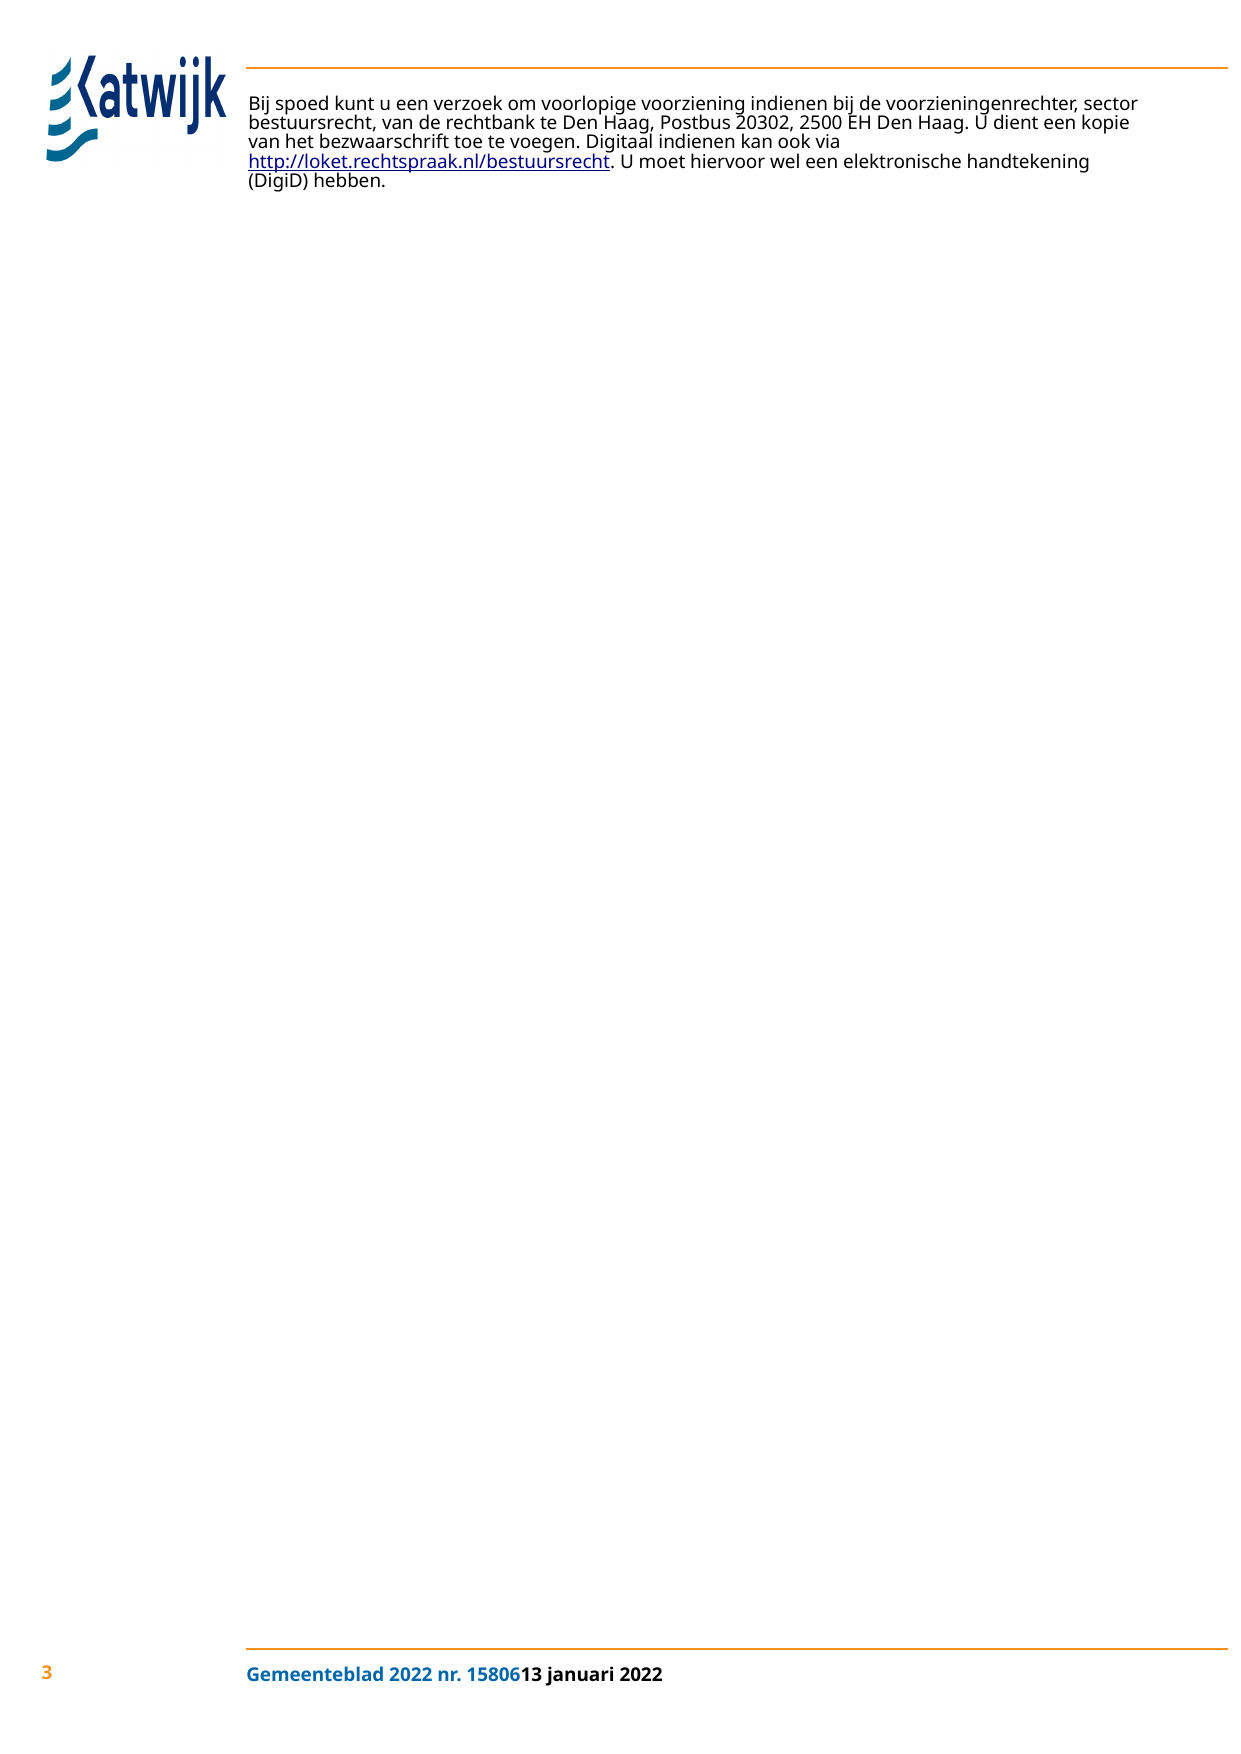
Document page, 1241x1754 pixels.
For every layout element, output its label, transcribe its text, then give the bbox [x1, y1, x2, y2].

text Bij spoed kunt u een verzoek om voorlopige voorziening indienen bij de voorzieningenrechter, sector bestuursrecht, van de rechtbank te Den Haag, Postbus 20302, 2500 EH Den Haag. U dient een kopie van het bezwaarschrift toe te voegen. Digitaal indienen kan ook via http://loket.rechtspraak.nl/bestuursrecht. U moet hiervoor wel een elektronische handtekening (DigiD) hebben. [248, 95, 1152, 191]
picture [41, 47, 231, 172]
